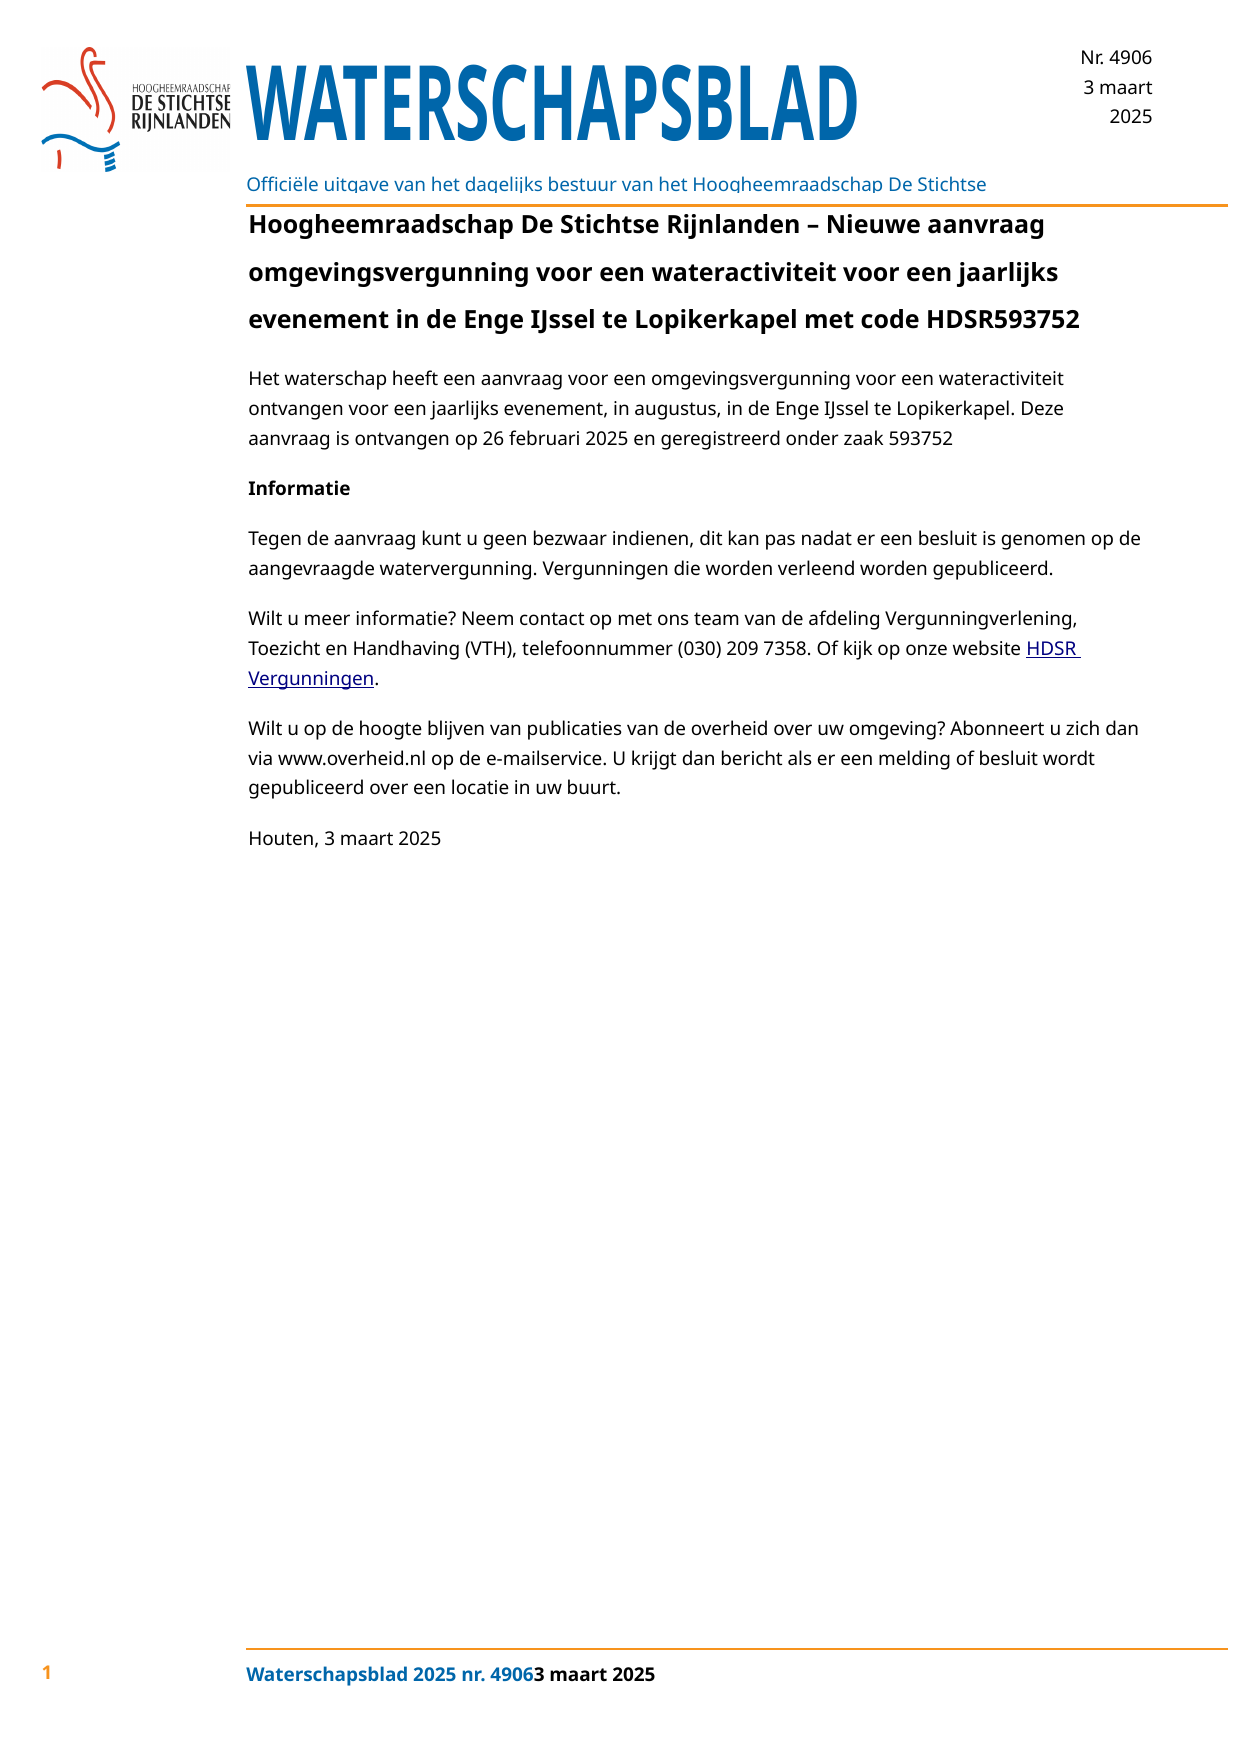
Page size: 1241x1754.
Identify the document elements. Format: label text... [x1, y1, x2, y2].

text Informatie [248, 475, 1152, 501]
text Wilt u meer informatie? Neem contact op met ons team van de afdeling Vergunningverlening, Toezicht en Handhaving (VTH), telefoonnummer (030) 209 7358. Of kijk op onze website HDSR Vergunningen. [248, 606, 1152, 690]
text Houten, 3 maart 2025 [248, 825, 1152, 850]
text Het waterschap heeft een aanvraag voor een omgevingsvergunning voor een wateractiviteit ontvangen voor een jaarlijks evenement, in augustus, in de Enge IJssel te Lopikerkapel. Deze aanvraag is ontvangen op 26 februari 2025 en geregistreerd onder zaak 593752 [248, 366, 1152, 450]
text Wilt u op de hoogte blijven van publicaties van de overheid over uw omgeving? Abonneert u zich dan via www.overheid.nl op de e-mailservice. U krijgt dan bericht als er een melding of besluit wordt gepubliceerd over een locatie in uw buurt. [248, 715, 1152, 800]
text Tegen de aanvraag kunt u geen bezwaar indienen, dit kan pas nadat er een besluit is genomen op de aangevraagde watervergunning. Vergunningen die worden verleend worden gepubliceerd. [248, 526, 1152, 581]
text Hoogheemraadschap De Stichtse Rijnlanden – Nieuwe aanvraag omgevingsvergunning voor een wateractiviteit voor een jaarlijks evenement in de Enge IJssel te Lopikerkapel met code HDSR593752 [248, 207, 1152, 336]
picture [41, 47, 231, 172]
